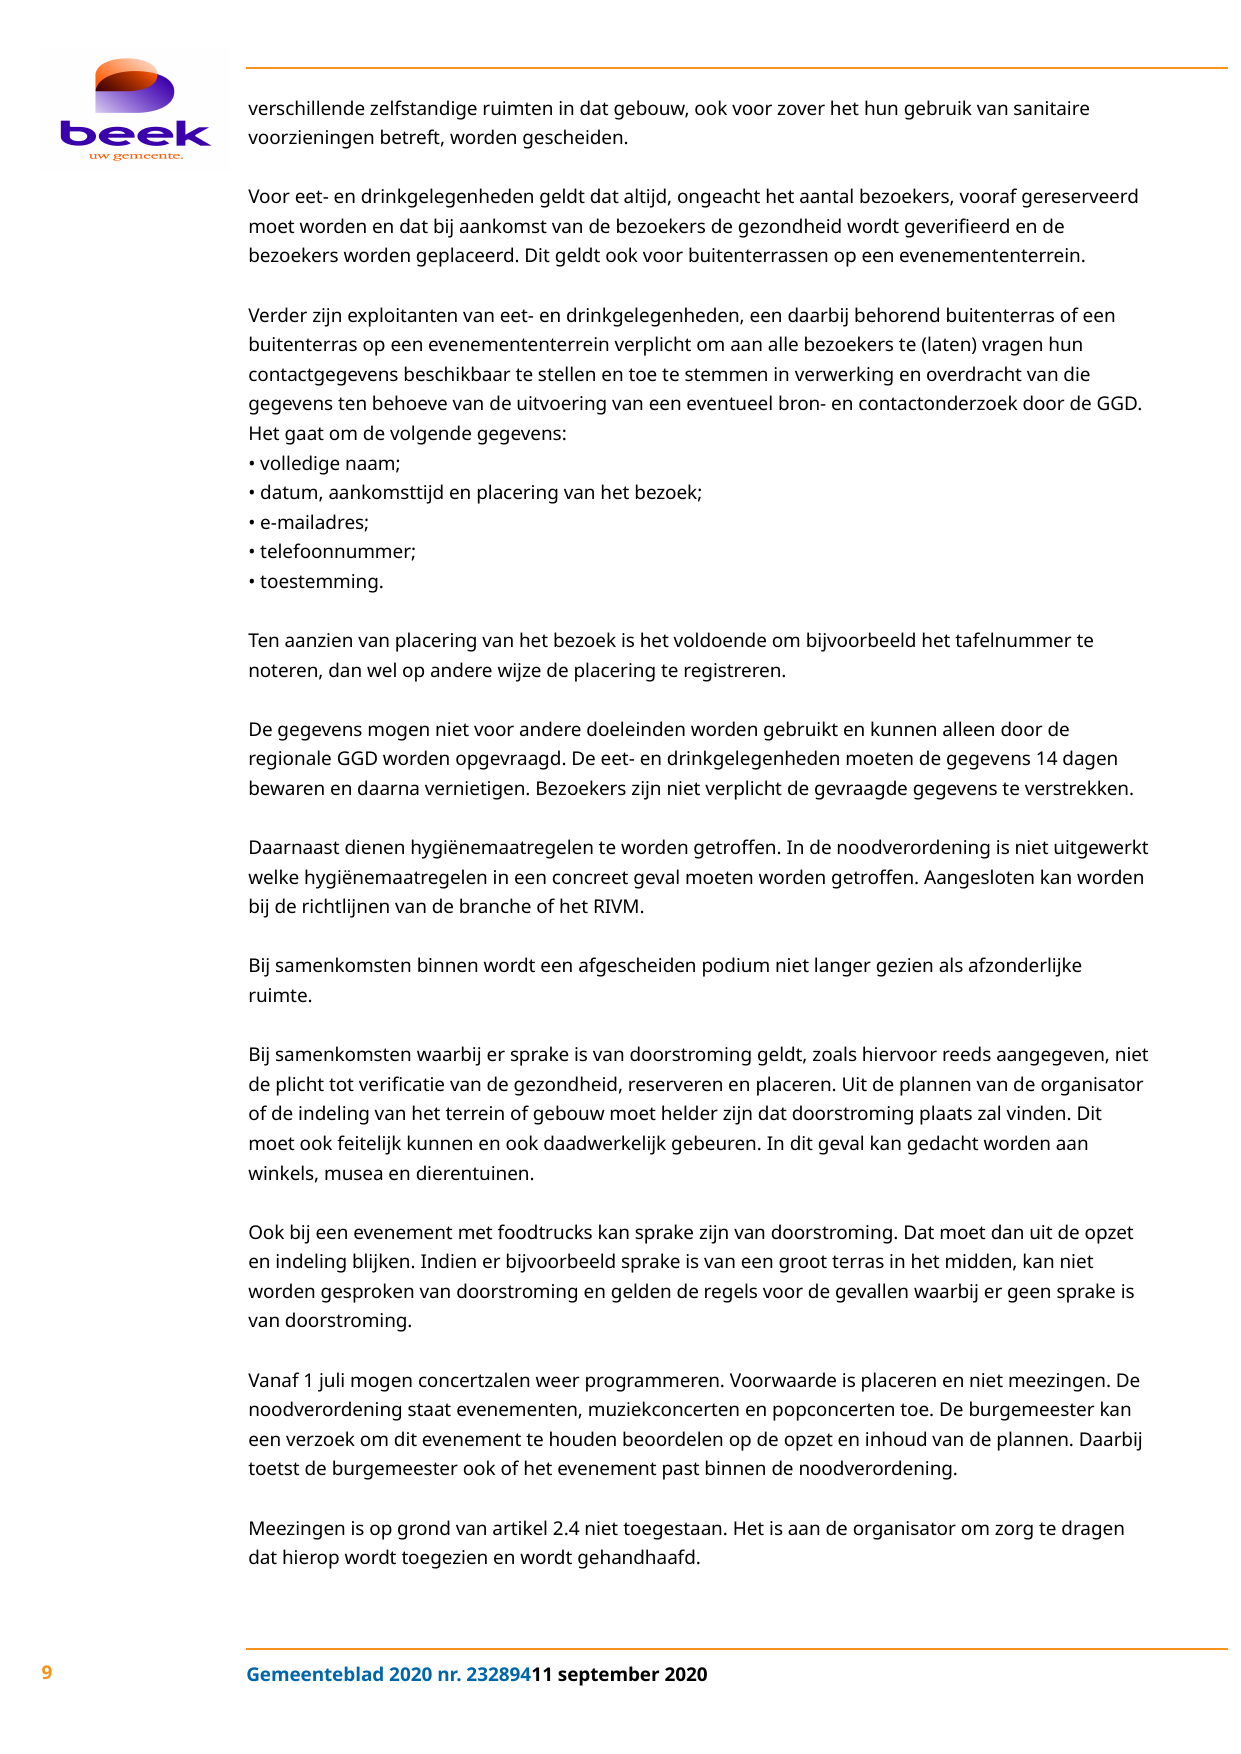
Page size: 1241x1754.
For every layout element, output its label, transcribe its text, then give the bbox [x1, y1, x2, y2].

text De gegevens mogen niet voor andere doeleinden worden gebruikt en kunnen alleen door de regionale GGD worden opgevraagd. De eet- en drinkgelegenheden moeten de gegevens 14 dagen bewaren en daarna vernietigen. Bezoekers zijn niet verplicht de gevraagde gegevens te verstrekken. [248, 716, 1152, 801]
text Bij samenkomsten waarbij er sprake is van doorstroming geldt, zoals hiervoor reeds aangegeven, niet de plicht tot verificatie van de gezondheid, reserveren en placeren. Uit de plannen van de organisator of de indeling van het terrein of gebouw moet helder zijn dat doorstroming plaats zal vinden. Dit moet ook feitelijk kunnen en ook daadwerkelijk gebeuren. In dit geval kan gedacht worden aan winkels, musea en dierentuinen. [248, 1041, 1152, 1186]
text verschillende zelfstandige ruimten in dat gebouw, ook voor zover het hun gebruik van sanitaire voorzieningen betreft, worden gescheiden. [248, 95, 1152, 150]
text Verder zijn exploitanten van eet- en drinkgelegenheden, een daarbij behorend buitenterras of een buitenterras op een evenemententerrein verplicht om aan alle bezoekers te (laten) vragen hun contactgegevens beschikbaar te stellen en toe te stemmen in verwerking en overdracht van die gegevens ten behoeve van de uitvoering van een eventueel bron- en contactonderzoek door de GGD. Het gaat om de volgende gegevens: [248, 302, 1152, 446]
text Ook bij een evenement met foodtrucks kan sprake zijn van doorstroming. Dat moet dan uit de opzet en indeling blijken. Indien er bijvoorbeeld sprake is van een groot terras in het midden, kan niet worden gesproken van doorstroming en gelden de regels voor de gevallen waarbij er geen sprake is van doorstroming. [248, 1219, 1152, 1333]
text • toestemming. [248, 568, 1152, 594]
text • telefoonnummer; [248, 538, 1152, 564]
text • datum, aankomsttijd en placering van het bezoek; [248, 479, 1152, 505]
text Voor eet- en drinkgelegenheden geldt dat altijd, ongeacht het aantal bezoekers, vooraf gereserveerd moet worden en dat bij aankomst van de bezoekers de gezondheid wordt geverifieerd en de bezoekers worden geplaceerd. Dit geldt ook voor buitenterrassen op een evenemententerrein. [248, 183, 1152, 268]
text Daarnaast dienen hygiënemaatregelen te worden getroffen. In de noodverordening is niet uitgewerkt welke hygiënemaatregelen in een concreet geval moeten worden getroffen. Aangesloten kan worden bij de richtlijnen van de branche of het RIVM. [248, 834, 1152, 919]
text Meezingen is op grond van artikel 2.4 niet toegestaan. Het is aan de organisator om zorg te dragen dat hierop wordt toegezien en wordt gehandhaafd. [248, 1515, 1152, 1570]
text Ten aanzien van placering van het bezoek is het voldoende om bijvoorbeeld het tafelnummer te noteren, dan wel op andere wijze de placering te registreren. [248, 627, 1152, 683]
text • e-mailadres; [248, 509, 1152, 535]
picture [41, 47, 231, 172]
text Bij samenkomsten binnen wordt een afgescheiden podium niet langer gezien als afzonderlijke ruimte. [248, 953, 1152, 1008]
text Vanaf 1 juli mogen concertzalen weer programmeren. Voorwaarde is placeren en niet meezingen. De noodverordening staat evenementen, muziekconcerten en popconcerten toe. De burgemeester kan een verzoek om dit evenement te houden beoordelen op de opzet en inhoud van de plannen. Daarbij toetst de burgemeester ook of het evenement past binnen de noodverordening. [248, 1367, 1152, 1481]
text • volledige naam; [248, 450, 1152, 476]
